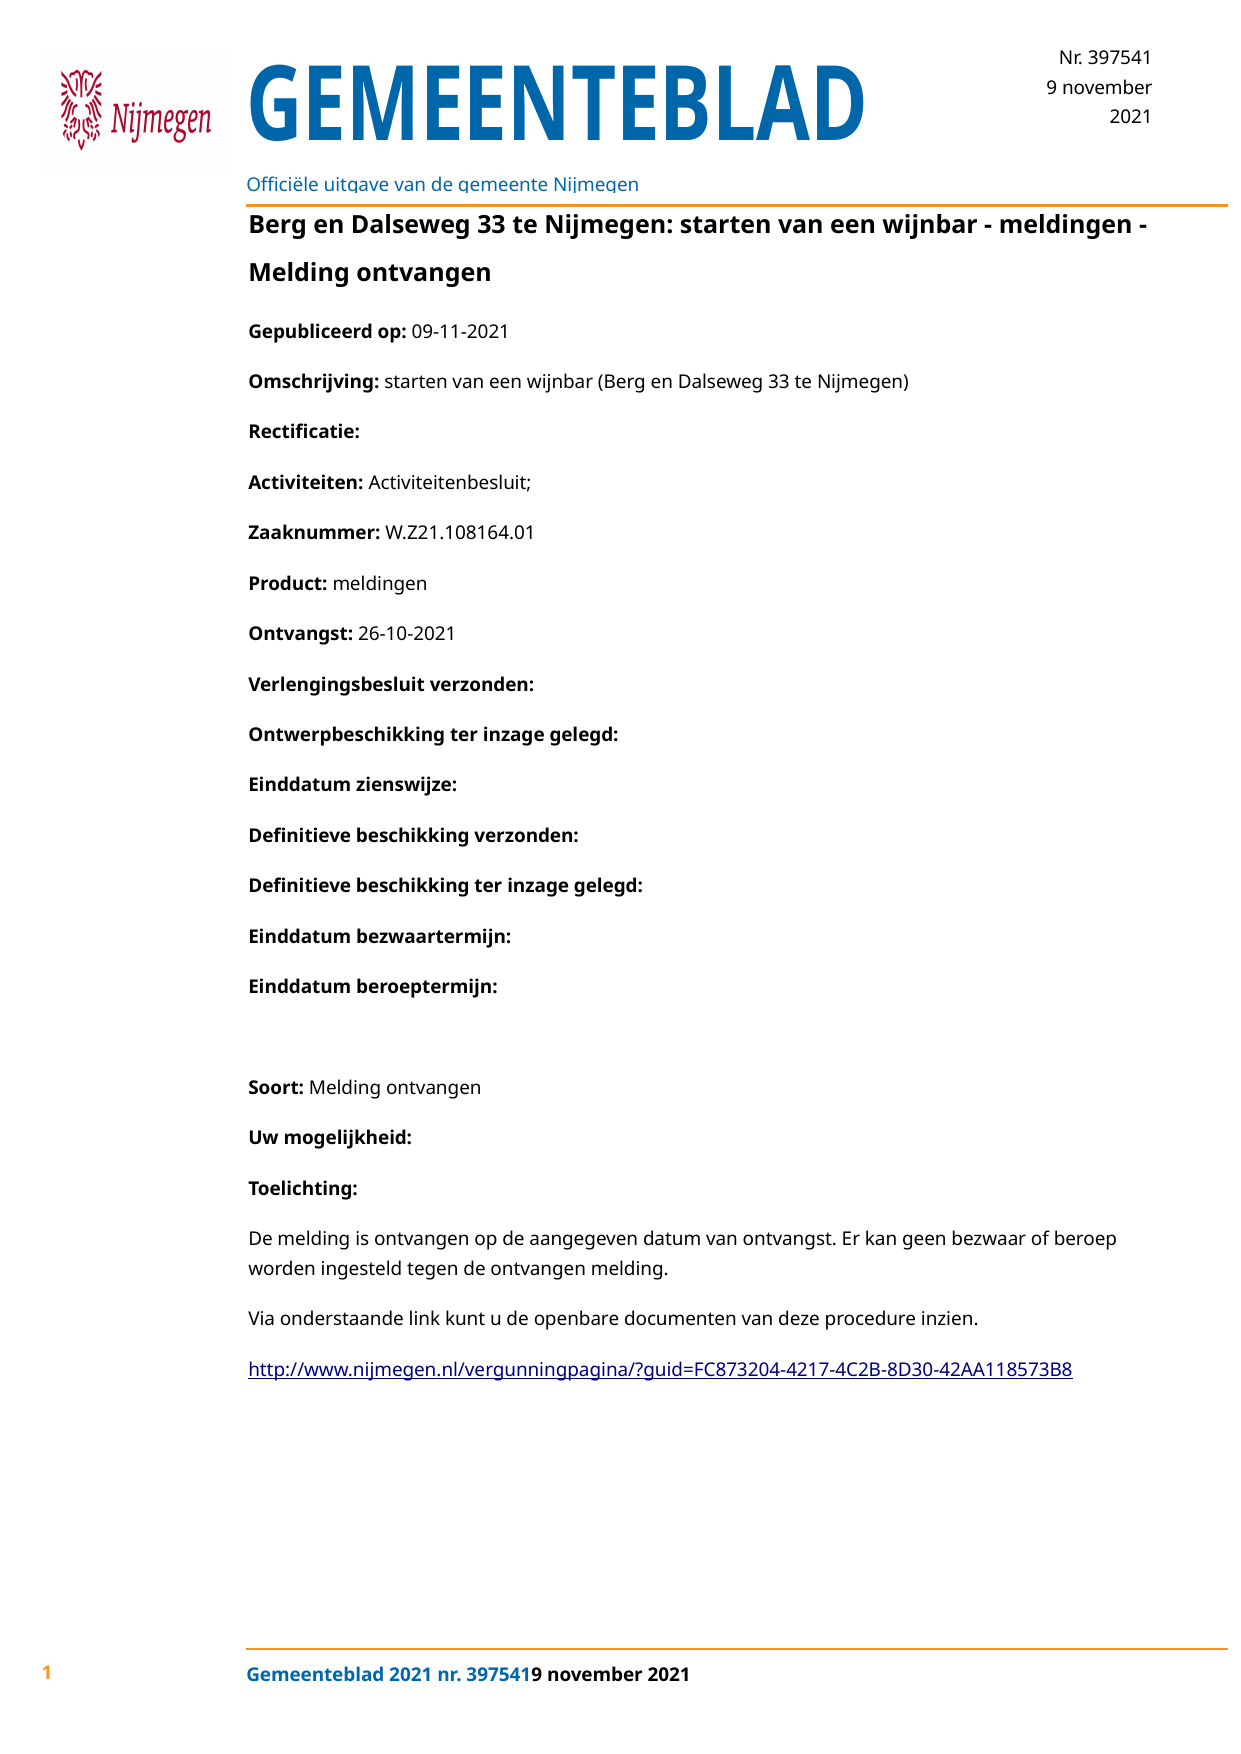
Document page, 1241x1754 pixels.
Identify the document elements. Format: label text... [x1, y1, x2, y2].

text Ontwerpbeschikking ter inzage gelegd: [248, 721, 1152, 747]
text Ontvangst: 26-10-2021 [248, 620, 1152, 646]
text Einddatum zienswijze: [248, 772, 1152, 797]
text Omschrijving: starten van een wijnbar (Berg en Dalseweg 33 te Nijmegen) [248, 368, 1152, 394]
picture [41, 47, 231, 172]
text Gepubliceerd op: 09-11-2021 [248, 318, 1152, 344]
text Verlengingsbesluit verzonden: [248, 671, 1152, 697]
text Product: meldingen [248, 570, 1152, 596]
text Soort: Melding ontvangen [248, 1074, 1152, 1100]
text Einddatum beroeptermijn: [248, 973, 1152, 999]
text Definitieve beschikking verzonden: [248, 822, 1152, 848]
text Berg en Dalseweg 33 te Nijmegen: starten van een wijnbar - meldingen - Melding ontvangen [248, 207, 1152, 288]
text Rectificatie: [248, 419, 1152, 444]
text De melding is ontvangen op de aangegeven datum van ontvangst. Er kan geen bezwaar of beroep worden ingesteld tegen de ontvangen melding. [248, 1225, 1152, 1281]
text http://www.nijmegen.nl/vergunningpagina/?guid=FC873204-4217-4C2B-8D30-42AA118573B8 [248, 1356, 1152, 1382]
text Uw mogelijkheid: [248, 1124, 1152, 1150]
text Activiteiten: Activiteitenbesluit; [248, 469, 1152, 495]
text Definitieve beschikking ter inzage gelegd: [248, 872, 1152, 898]
text Einddatum bezwaartermijn: [248, 923, 1152, 949]
text Toelichting: [248, 1175, 1152, 1201]
text Zaaknummer: W.Z21.108164.01 [248, 519, 1152, 545]
text Via onderstaande link kunt u de openbare documenten van deze procedure inzien. [248, 1305, 1152, 1331]
